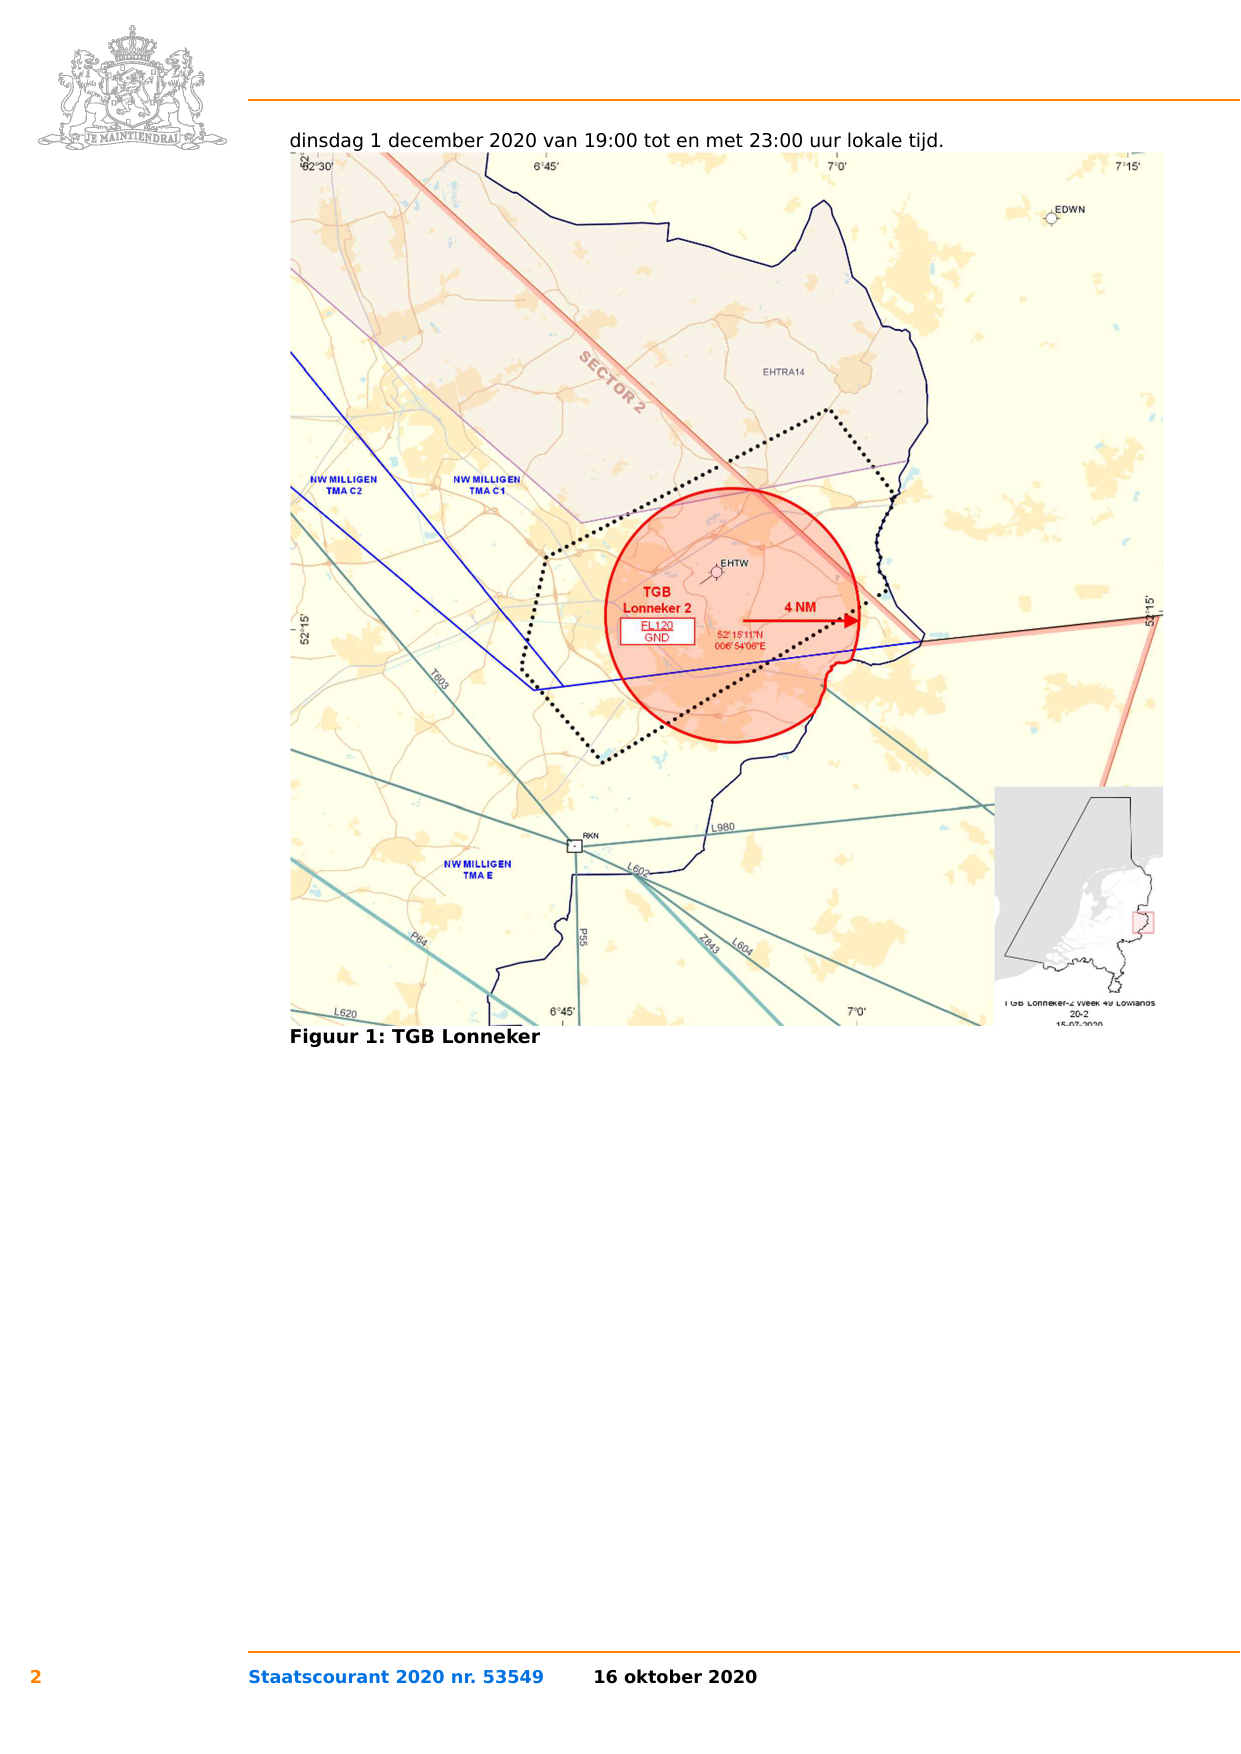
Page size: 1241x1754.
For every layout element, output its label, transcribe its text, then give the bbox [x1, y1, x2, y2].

picture [289, 151, 1164, 1026]
text dinsdag 1 december 2020 van 19:00 tot en met 23:00 uur lokale tijd. [289, 130, 1163, 151]
text Figuur 1: TGB Lonneker [289, 1026, 1163, 1092]
picture [38, 25, 227, 150]
